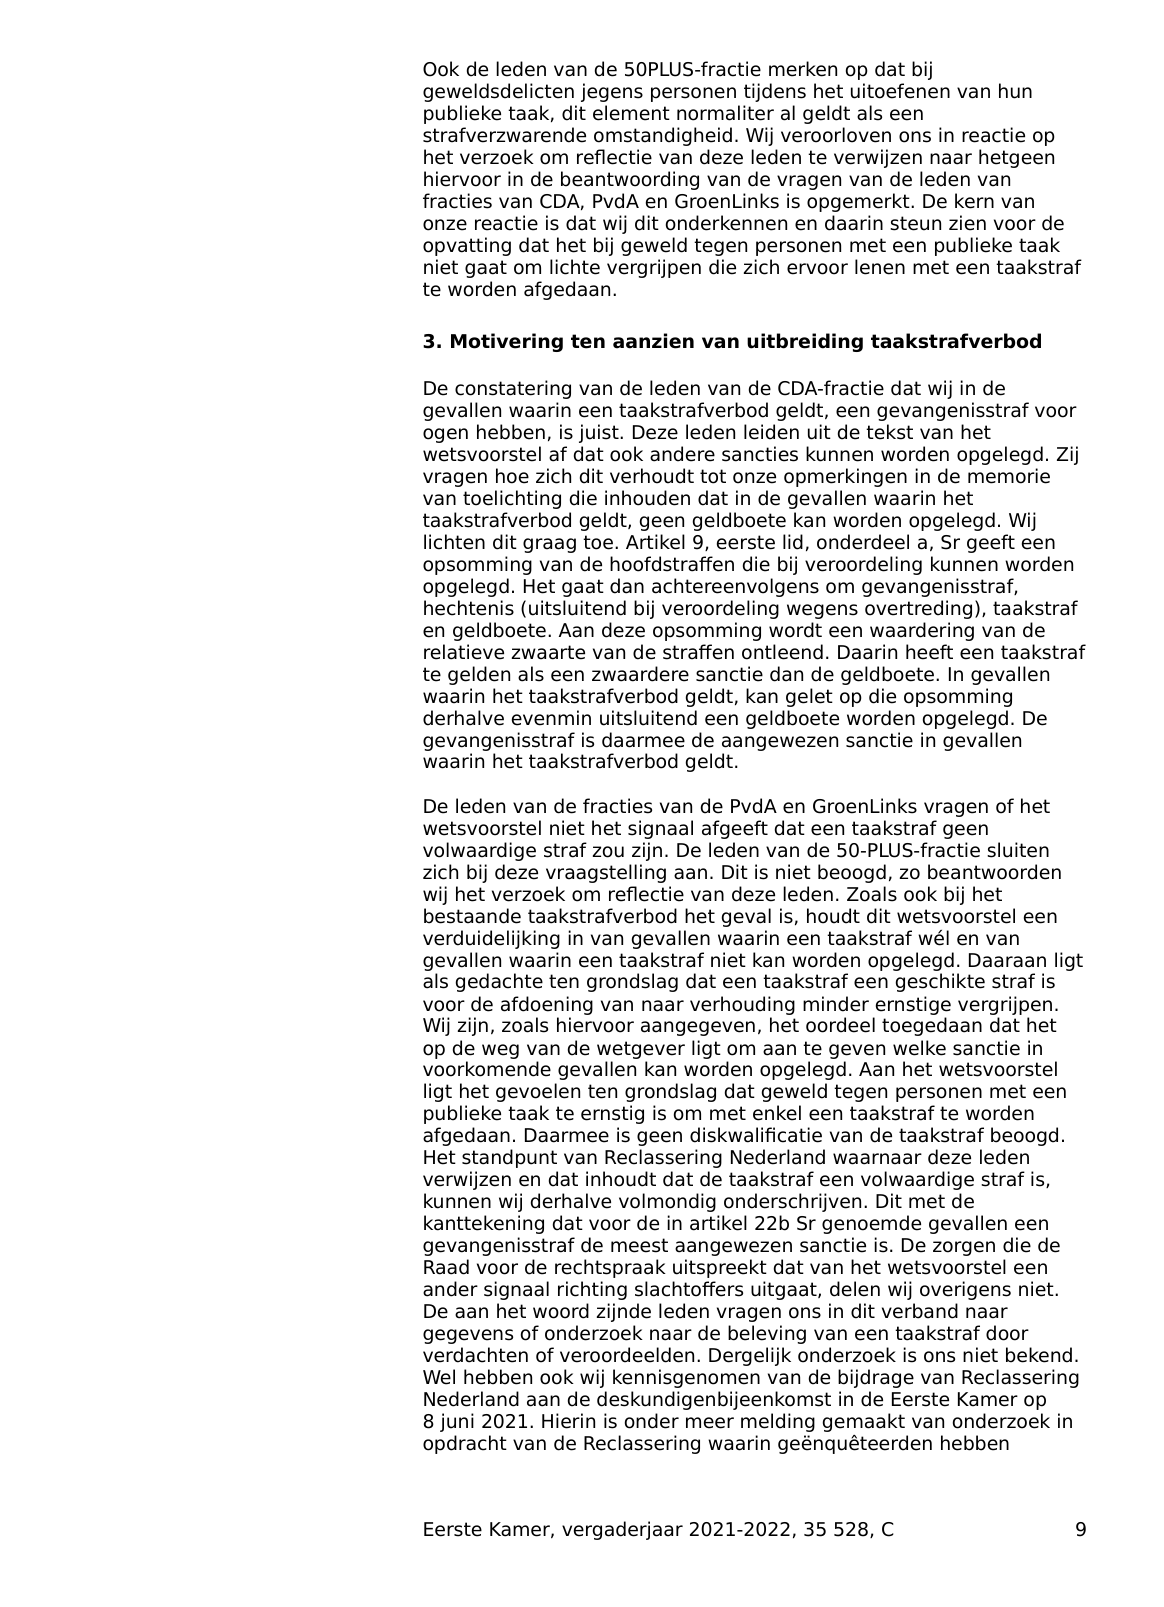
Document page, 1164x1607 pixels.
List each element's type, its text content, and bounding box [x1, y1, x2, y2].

text De constatering van de leden van de CDA-fractie dat wij in de gevallen waarin een taakstrafverbod geldt, een gevangenisstraf voor ogen hebben, is juist. Deze leden leiden uit de tekst van het wetsvoorstel af dat ook andere sancties kunnen worden opgelegd. Zij vragen hoe zich dit verhoudt tot onze opmerkingen in de memorie van toelichting die inhouden dat in de gevallen waarin het taakstrafverbod geldt, geen geldboete kan worden opgelegd. Wij lichten dit graag toe. Artikel 9, eerste lid, onderdeel a, Sr geeft een opsomming van de hoofdstraffen die bij veroordeling kunnen worden opgelegd. Het gaat dan achtereenvolgens om gevangenisstraf, hechtenis (uitsluitend bij veroordeling wegens overtreding), taakstraf en geldboete. Aan deze opsomming wordt een waardering van de relatieve zwaarte van de straffen ontleend. Daarin heeft een taakstraf te gelden als een zwaardere sanctie dan de geldboete. In gevallen waarin het taakstrafverbod geldt, kan gelet op die opsomming derhalve evenmin uitsluitend een geldboete worden opgelegd. De gevangenisstraf is daarmee de aangewezen sanctie in gevallen waarin het taakstrafverbod geldt. [422, 378, 1087, 773]
text Ook de leden van de 50PLUS-fractie merken op dat bij geweldsdelicten jegens personen tijdens het uitoefenen van hun publieke taak, dit element normaliter al geldt als een strafverzwarende omstandigheid. Wij veroorloven ons in reactie op het verzoek om reflectie van deze leden te verwijzen naar hetgeen hiervoor in de beantwoording van de vragen van de leden van fracties van CDA, PvdA en GroenLinks is opgemerkt. De kern van onze reactie is dat wij dit onderkennen en daarin steun zien voor de opvatting dat het bij geweld tegen personen met een publieke taak niet gaat om lichte vergrijpen die zich ervoor lenen met een taakstraf te worden afgedaan. [422, 59, 1087, 301]
subtitle 3. Motivering ten aanzien van uitbreiding taakstrafverbod [422, 331, 1087, 353]
text De leden van de fracties van de PvdA en GroenLinks vragen of het wetsvoorstel niet het signaal afgeeft dat een taakstraf geen volwaardige straf zou zijn. De leden van de 50-PLUS-fractie sluiten zich bij deze vraagstelling aan. Dit is niet beoogd, zo beantwoorden wij het verzoek om reflectie van deze leden. Zoals ook bij het bestaande taakstrafverbod het geval is, houdt dit wetsvoorstel een verduidelijking in van gevallen waarin een taakstraf wél en van gevallen waarin een taakstraf niet kan worden opgelegd. Daaraan ligt als gedachte ten grondslag dat een taakstraf een geschikte straf is voor de afdoening van naar verhouding minder ernstige vergrijpen. Wij zijn, zoals hiervoor aangegeven, het oordeel toegedaan dat het op de weg van de wetgever ligt om aan te geven welke sanctie in voorkomende gevallen kan worden opgelegd. Aan het wetsvoorstel ligt het gevoelen ten grondslag dat geweld tegen personen met een publieke taak te ernstig is om met enkel een taakstraf te worden afgedaan. Daarmee is geen diskwalificatie van de taakstraf beoogd. Het standpunt van Reclassering Nederland waarnaar deze leden verwijzen en dat inhoudt dat de taakstraf een volwaardige straf is, kunnen wij derhalve volmondig onderschrijven. Dit met de kanttekening dat voor de in artikel 22b Sr genoemde gevallen een gevangenisstraf de meest aangewezen sanctie is. De zorgen die de Raad voor de rechtspraak uitspreekt dat van het wetsvoorstel een ander signaal richting slachtoffers uitgaat, delen wij overigens niet. De aan het woord zijnde leden vragen ons in dit verband naar gegevens of onderzoek naar de beleving van een taakstraf door verdachten of veroordeelden. Dergelijk onderzoek is ons niet bekend. Wel hebben ook wij kennisgenomen van de bijdrage van Reclassering Nederland aan de deskundigenbijeenkomst in de Eerste Kamer op 8 juni 2021. Hierin is onder meer melding gemaakt van onderzoek in opdracht van de Reclassering waarin geënquêteerden hebben [422, 796, 1087, 1455]
